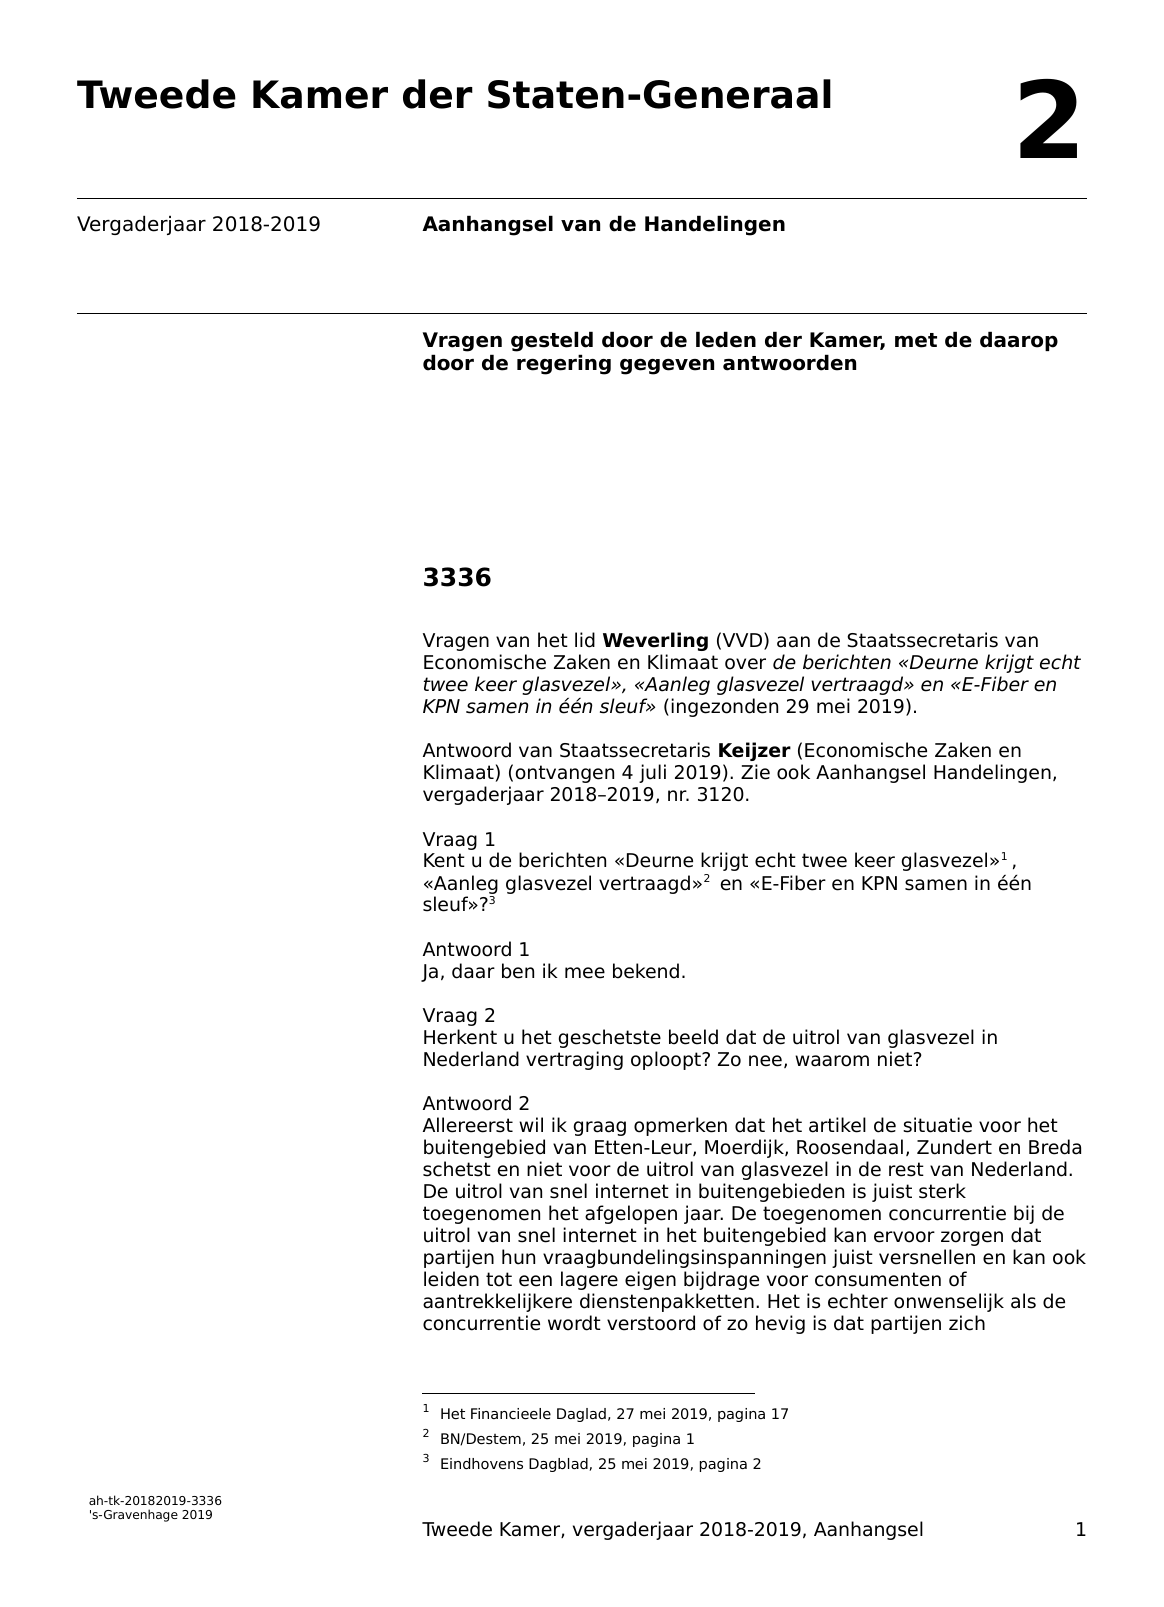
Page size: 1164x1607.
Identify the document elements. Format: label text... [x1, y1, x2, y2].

text Antwoord 1 [422, 938, 1087, 961]
text Vragen van het lid Weverling (VVD) aan de Staatssecretaris van Economische Zaken en Klimaat over de berichten «Deurne krijgt echt twee keer glasvezel», «Aanleg glasvezel vertraagd» en «E-Fiber en KPN samen in één sleuf» (ingezonden 29 mei 2019). [422, 630, 1087, 718]
table_cell [77, 314, 422, 375]
table_cell Aanhangsel van de Handelingen [422, 199, 1087, 313]
text Antwoord 2 [422, 1093, 1087, 1115]
text Het Financieele Daglad, 27 mei 2019, pagina 17 [422, 1402, 1087, 1424]
text Vraag 2 [422, 1005, 1087, 1027]
text Allereerst wil ik graag opmerken dat het artikel de situatie voor het buitengebied van Etten-Leur, Moerdijk, Roosendaal, Zundert en Breda schetst en niet voor de uitrol van glasvezel in de rest van Nederland. De uitrol van snel internet in buitengebieden is juist sterk toegenomen het afgelopen jaar. De toegenomen concurrentie bij de uitrol van snel internet in het buitengebied kan ervoor zorgen dat partijen hun vraagbundelingsinspanningen juist versnellen en kan ook leiden tot een lagere eigen bijdrage voor consumenten of aantrekkelijkere dienstenpakketten. Het is echter onwenselijk als de concurrentie wordt verstoord of zo hevig is dat partijen zich [422, 1115, 1087, 1334]
text Eindhovens Dagblad, 25 mei 2019, pagina 2 [422, 1452, 1087, 1474]
text Ja, daar ben ik mee bekend. [422, 961, 1087, 982]
table_cell Vergaderjaar 2018-2019 [77, 199, 422, 313]
text Antwoord van Staatssecretaris Keijzer (Economische Zaken en Klimaat) (ontvangen 4 juli 2019). Zie ook Aanhangsel Handelingen, vergaderjaar 2018–2019, nr. 3120. [422, 740, 1087, 806]
text ah-tk-20182019-3336 [88, 1494, 323, 1508]
table_header Tweede Kamer der Staten-Generaal [77, 59, 886, 198]
text Vraag 1 [422, 828, 1087, 850]
table_cell Vragen gesteld door de leden der Kamer, met de daarop door de regering gegeven antwoorden [422, 314, 1087, 375]
text 's-Gravenhage 2019 [88, 1508, 323, 1522]
table_header 2 [886, 59, 1087, 198]
text 3336 [422, 563, 1087, 592]
text BN/Destem, 25 mei 2019, pagina 1 [422, 1427, 1087, 1449]
text Kent u de berichten «Deurne krijgt echt twee keer glasvezel», «Aanleg glasvezel vertraagd» en «E-Fiber en KPN samen in één sleuf»? [422, 850, 1087, 916]
text Herkent u het geschetste beeld dat de uitrol van glasvezel in Nederland vertraging oploopt? Zo nee, waarom niet? [422, 1027, 1087, 1071]
